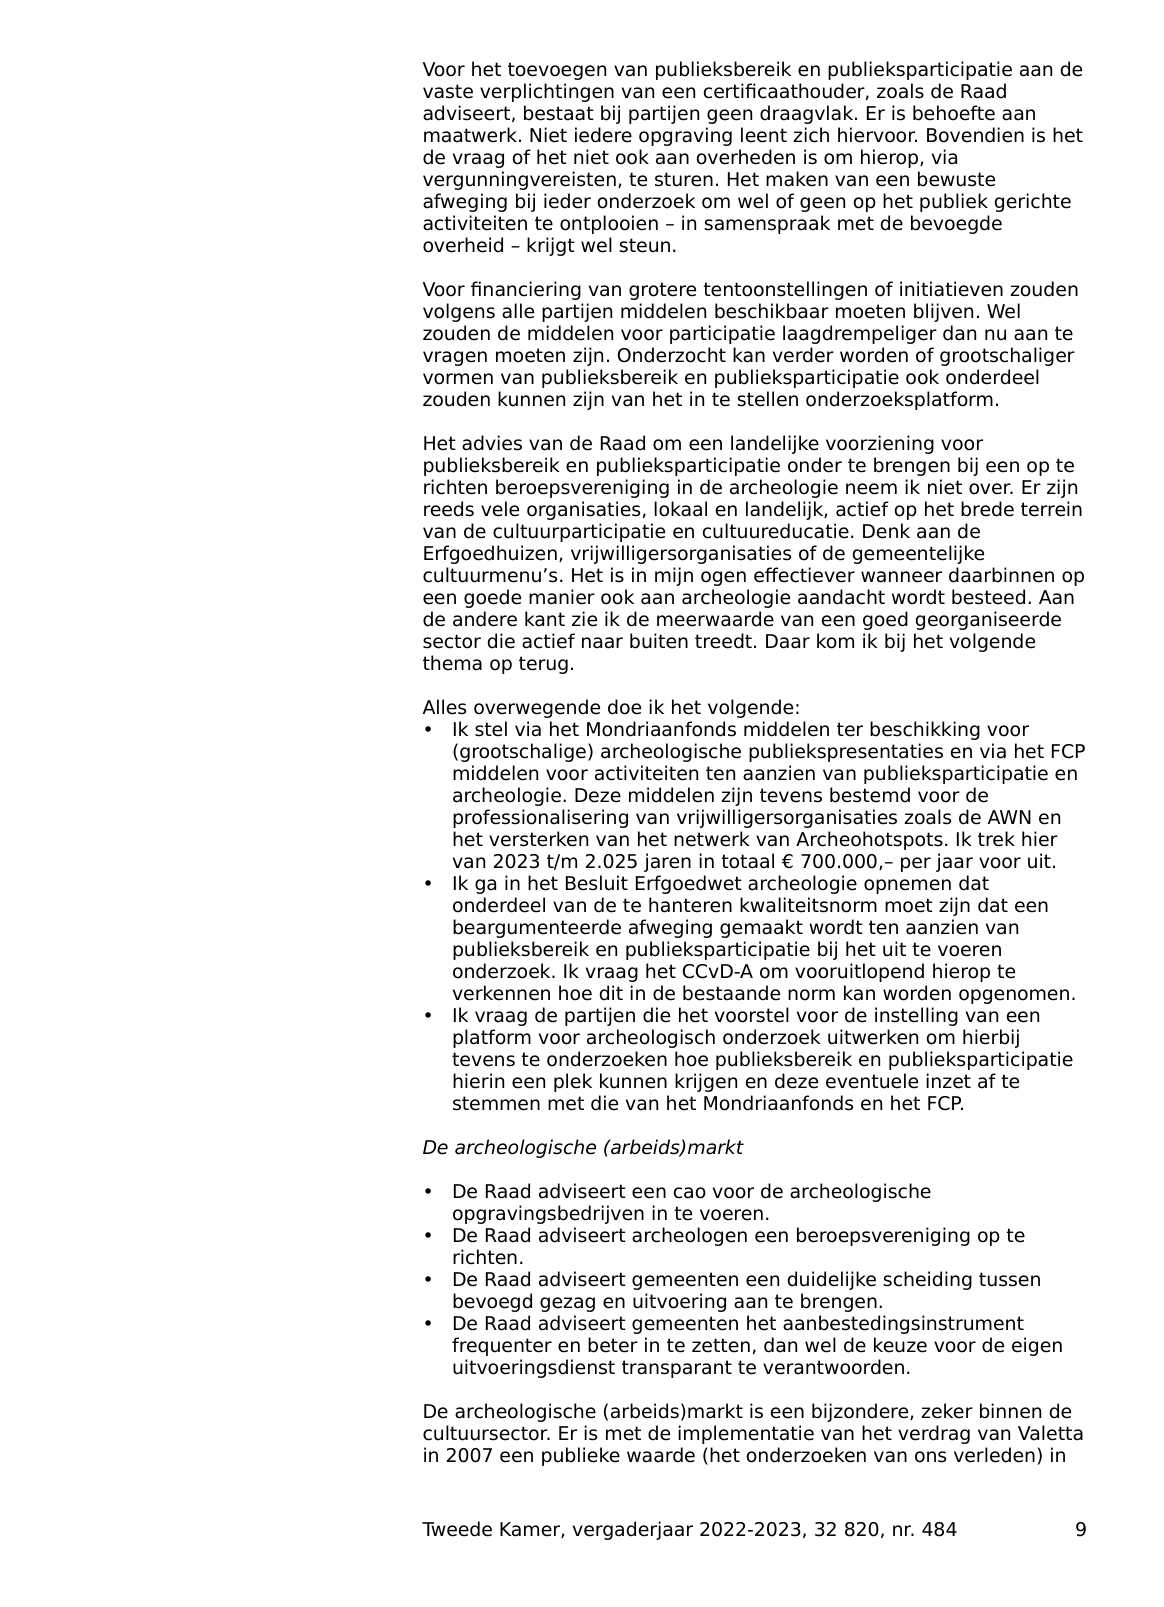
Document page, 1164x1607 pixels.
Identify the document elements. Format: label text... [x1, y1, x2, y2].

subtitle De archeologische (arbeids)markt [422, 1137, 1087, 1159]
text Het advies van de Raad om een landelijke voorziening voor publieksbereik en publieksparticipatie onder te brengen bij een op te richten beroepsvereniging in de archeologie neem ik niet over. Er zijn reeds vele organisaties, lokaal en landelijk, actief op het brede terrein van de cultuurparticipatie en cultuureducatie. Denk aan de Erfgoedhuizen, vrijwilligersorganisaties of de gemeentelijke cultuurmenu’s. Het is in mijn ogen effectiever wanneer daarbinnen op een goede manier ook aan archeologie aandacht wordt besteed. Aan de andere kant zie ik de meerwaarde van een goed georganiseerde sector die actief naar buiten treedt. Daar kom ik bij het volgende thema op terug. [422, 433, 1087, 675]
text • De Raad adviseert een cao voor de archeologische opgravingsbedrijven in te voeren. [422, 1181, 1087, 1225]
text • Ik ga in het Besluit Erfgoedwet archeologie opnemen dat onderdeel van de te hanteren kwaliteitsnorm moet zijn dat een beargumenteerde afweging gemaakt wordt ten aanzien van publieksbereik en publieksparticipatie bij het uit te voeren onderzoek. Ik vraag het CCvD-A om vooruitlopend hierop te verkennen hoe dit in de bestaande norm kan worden opgenomen. [422, 873, 1087, 1005]
text • Ik stel via het Mondriaanfonds middelen ter beschikking voor (grootschalige) archeologische publiekspresentaties en via het FCP middelen voor activiteiten ten aanzien van publieksparticipatie en archeologie. Deze middelen zijn tevens bestemd voor de professionalisering van vrijwilligersorganisaties zoals de AWN en het versterken van het netwerk van Archeohotspots. Ik trek hier van 2023 t/m 2.025 jaren in totaal € 700.000,– per jaar voor uit. [422, 719, 1087, 873]
text • De Raad adviseert archeologen een beroepsvereniging op te richten. [422, 1225, 1087, 1269]
text Voor financiering van grotere tentoonstellingen of initiatieven zouden volgens alle partijen middelen beschikbaar moeten blijven. Wel zouden de middelen voor participatie laagdrempeliger dan nu aan te vragen moeten zijn. Onderzocht kan verder worden of grootschaliger vormen van publieksbereik en publieksparticipatie ook onderdeel zouden kunnen zijn van het in te stellen onderzoeksplatform. [422, 279, 1087, 411]
text De archeologische (arbeids)markt is een bijzondere, zeker binnen de cultuursector. Er is met de implementatie van het verdrag van Valetta in 2007 een publieke waarde (het onderzoeken van ons verleden) in [422, 1401, 1087, 1467]
text • De Raad adviseert gemeenten een duidelijke scheiding tussen bevoegd gezag en uitvoering aan te brengen. [422, 1269, 1087, 1313]
text • De Raad adviseert gemeenten het aanbestedingsinstrument frequenter en beter in te zetten, dan wel de keuze voor de eigen uitvoeringsdienst transparant te verantwoorden. [422, 1313, 1087, 1379]
text Alles overwegende doe ik het volgende: [422, 697, 1087, 719]
text • Ik vraag de partijen die het voorstel voor de instelling van een platform voor archeologisch onderzoek uitwerken om hierbij tevens te onderzoeken hoe publieksbereik en publieksparticipatie hierin een plek kunnen krijgen en deze eventuele inzet af te stemmen met die van het Mondriaanfonds en het FCP. [422, 1005, 1087, 1115]
text Voor het toevoegen van publieksbereik en publieksparticipatie aan de vaste verplichtingen van een certificaathouder, zoals de Raad adviseert, bestaat bij partijen geen draagvlak. Er is behoefte aan maatwerk. Niet iedere opgraving leent zich hiervoor. Bovendien is het de vraag of het niet ook aan overheden is om hierop, via vergunningvereisten, te sturen. Het maken van een bewuste afweging bij ieder onderzoek om wel of geen op het publiek gerichte activiteiten te ontplooien – in samenspraak met de bevoegde overheid – krijgt wel steun. [422, 59, 1087, 257]
